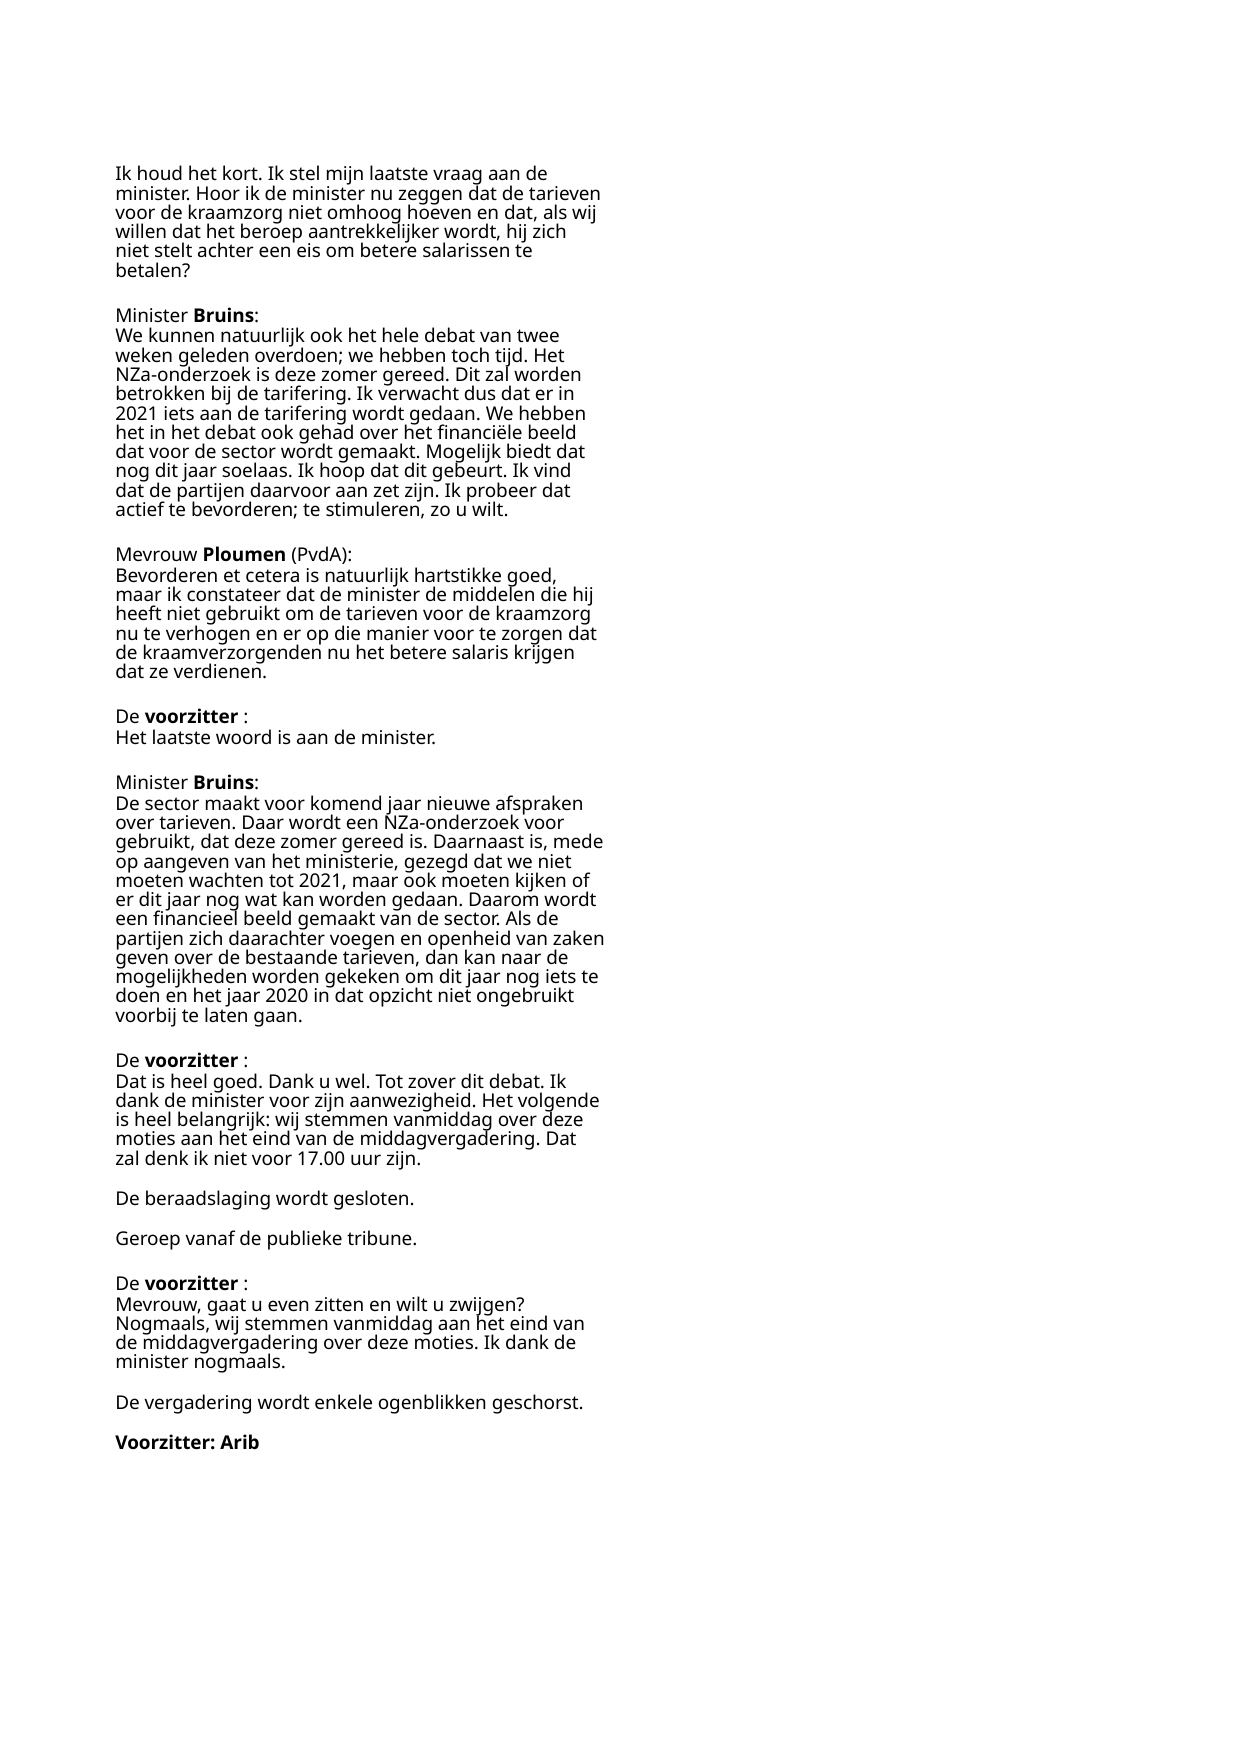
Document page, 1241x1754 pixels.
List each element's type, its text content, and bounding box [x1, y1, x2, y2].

text Mevrouw Ploumen (PvdA): [115, 541, 605, 567]
text De voorzitter : [115, 1270, 605, 1296]
text We kunnen natuurlijk ook het hele debat van twee weken geleden overdoen; we hebben toch tijd. Het NZa-onderzoek is deze zomer gereed. Dit zal worden betrokken bij de tarifering. Ik verwacht dus dat er in 2021 iets aan de tarifering wordt gedaan. We hebben het in het debat ook gehad over het financiële beeld dat voor de sector wordt gemaakt. Mogelijk biedt dat nog dit jaar soelaas. Ik hoop dat dit gebeurt. Ik vind dat de partijen daarvoor aan zet zijn. Ik probeer dat actief te bevorderen; te stimuleren, zo u wilt. [115, 327, 605, 520]
text De voorzitter : [115, 1047, 605, 1073]
text Minister Bruins: [115, 302, 605, 327]
text Voorzitter: Arib [115, 1434, 605, 1453]
text De sector maakt voor komend jaar nieuwe afspraken over tarieven. Daar wordt een NZa-onderzoek voor gebruikt, dat deze zomer gereed is. Daarnaast is, mede op aangeven van het ministerie, gezegd dat we niet moeten wachten tot 2021, maar ook moeten kijken of er dit jaar nog wat kan worden gedaan. Daarom wordt een financieel beeld gemaakt van de sector. Als de partijen zich daarachter voegen en openheid van zaken geven over de bestaande tarieven, dan kan naar de mogelijkheden worden gekeken om dit jaar nog iets te doen en het jaar 2020 in dat opzicht niet ongebruikt voorbij te laten gaan. [115, 795, 605, 1026]
text Het laatste woord is aan de minister. [115, 729, 605, 748]
text Minister Bruins: [115, 769, 605, 795]
text De voorzitter : [115, 703, 605, 729]
text De beraadslaging wordt gesloten. [115, 1190, 605, 1209]
text De vergadering wordt enkele ogenblikken geschorst. [115, 1394, 605, 1413]
text Dat is heel goed. Dank u wel. Tot zover dit debat. Ik dank de minister voor zijn aanwezigheid. Het volgende is heel belangrijk: wij stemmen vanmiddag over deze moties aan het eind van de middagvergadering. Dat zal denk ik niet voor 17.00 uur zijn. [115, 1073, 605, 1169]
text Ik houd het kort. Ik stel mijn laatste vraag aan de minister. Hoor ik de minister nu zeggen dat de tarieven voor de kraamzorg niet omhoog hoeven en dat, als wij willen dat het beroep aantrekkelijker wordt, hij zich niet stelt achter een eis om betere salarissen te betalen? [115, 165, 605, 281]
text Geroep vanaf de publieke tribune. [115, 1230, 605, 1249]
text Mevrouw, gaat u even zitten en wilt u zwijgen? Nogmaals, wij stemmen vanmiddag aan het eind van de middagvergadering over deze moties. Ik dank de minister nogmaals. [115, 1296, 605, 1373]
text Bevorderen et cetera is natuurlijk hartstikke goed, maar ik constateer dat de minister de middelen die hij heeft niet gebruikt om de tarieven voor de kraamzorg nu te verhogen en er op die manier voor te zorgen dat de kraamverzorgenden nu het betere salaris krijgen dat ze verdienen. [115, 567, 605, 682]
